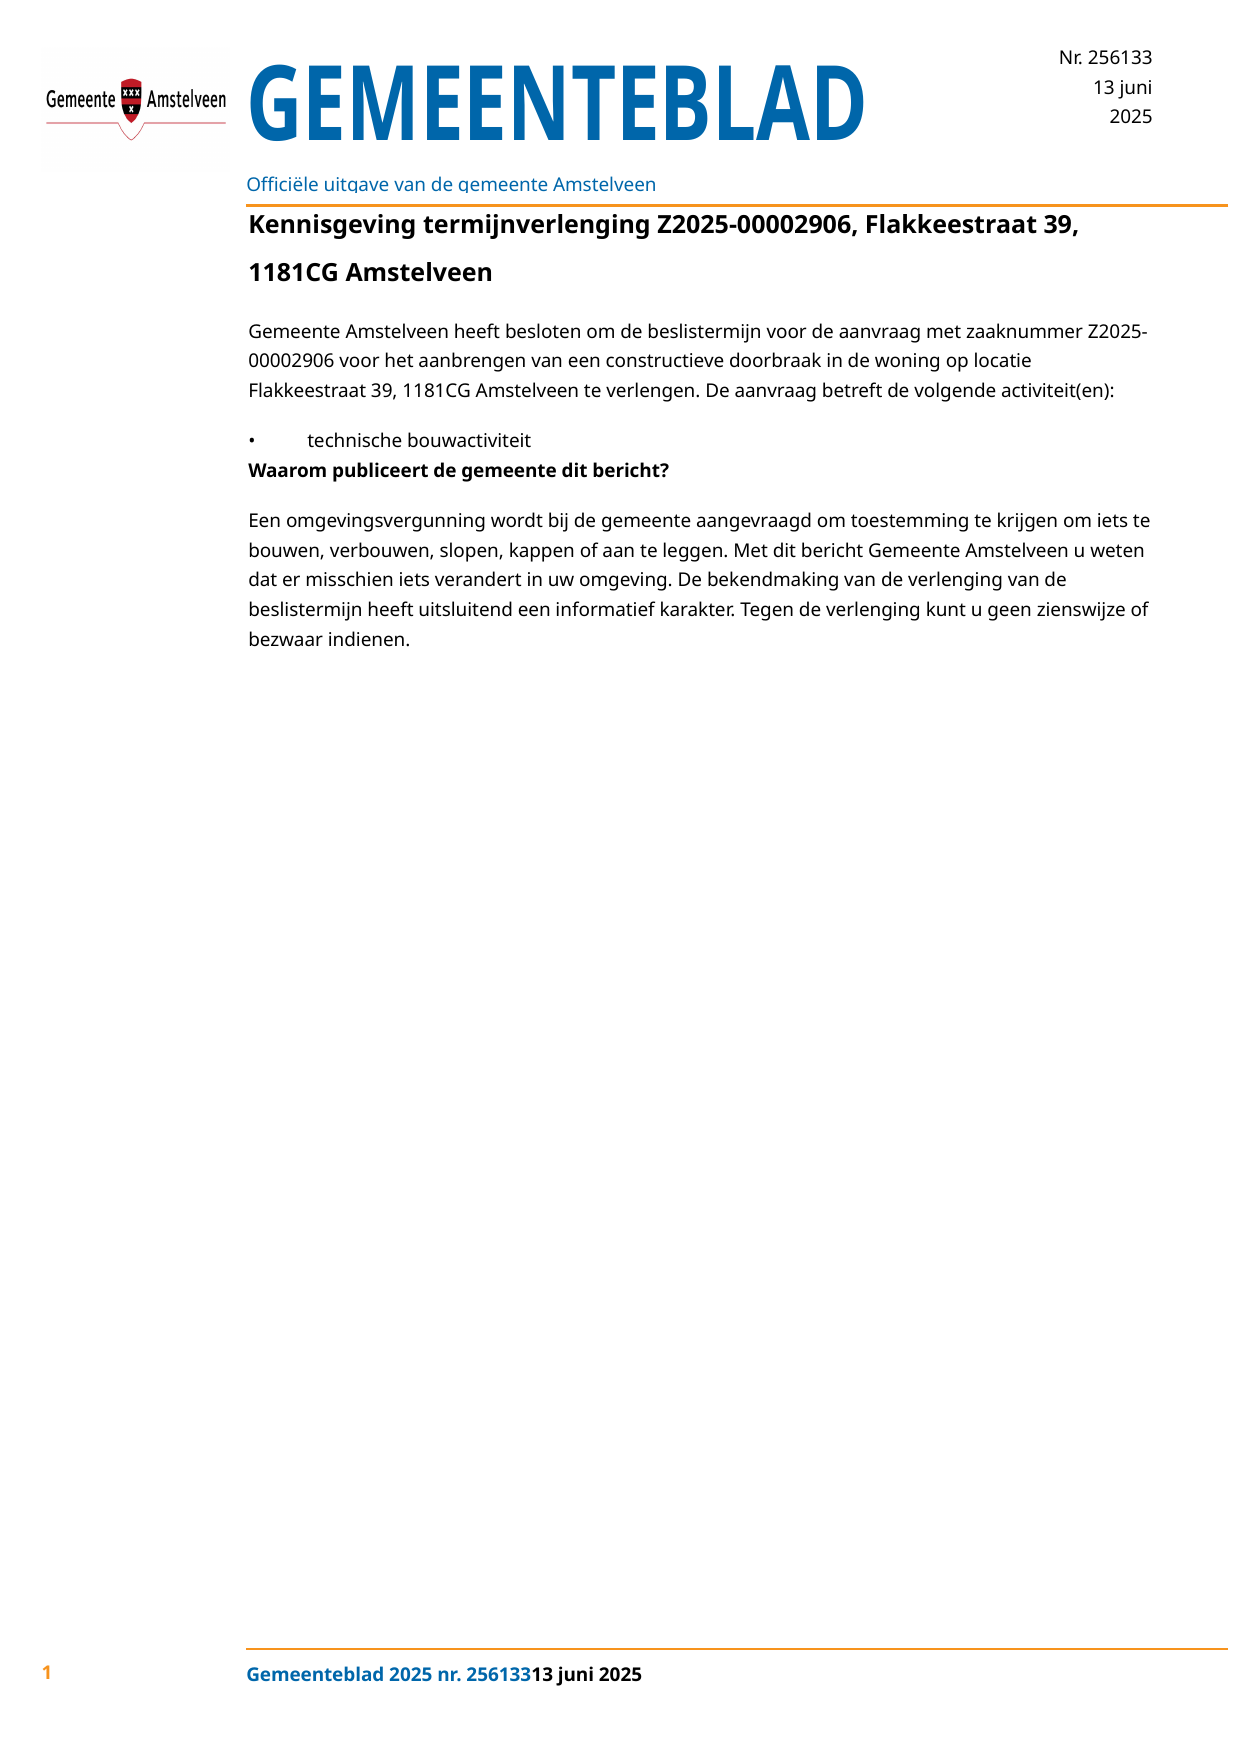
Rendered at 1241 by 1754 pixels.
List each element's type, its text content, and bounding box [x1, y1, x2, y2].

list technische bouwactiviteit [248, 427, 1152, 453]
text Een omgevingsvergunning wordt bij de gemeente aangevraagd om toestemming te krijgen om iets te bouwen, verbouwen, slopen, kappen of aan te leggen. Met dit bericht Gemeente Amstelveen u weten dat er misschien iets verandert in uw omgeving. De bekendmaking van de verlenging van de beslistermijn heeft uitsluitend een informatief karakter. Tegen de verlenging kunt u geen zienswijze of bezwaar indienen. [248, 507, 1152, 652]
picture [41, 47, 231, 172]
text Gemeente Amstelveen heeft besloten om de beslistermijn voor de aanvraag met zaaknummer Z2025-00002906 voor het aanbrengen van een constructieve doorbraak in de woning op locatie Flakkeestraat 39, 1181CG Amstelveen te verlengen. De aanvraag betreft de volgende activiteit(en): [248, 318, 1152, 403]
text Kennisgeving termijnverlenging Z2025-00002906, Flakkeestraat 39, 1181CG Amstelveen [248, 207, 1152, 288]
text Waarom publiceert de gemeente dit bericht? [248, 457, 1152, 483]
